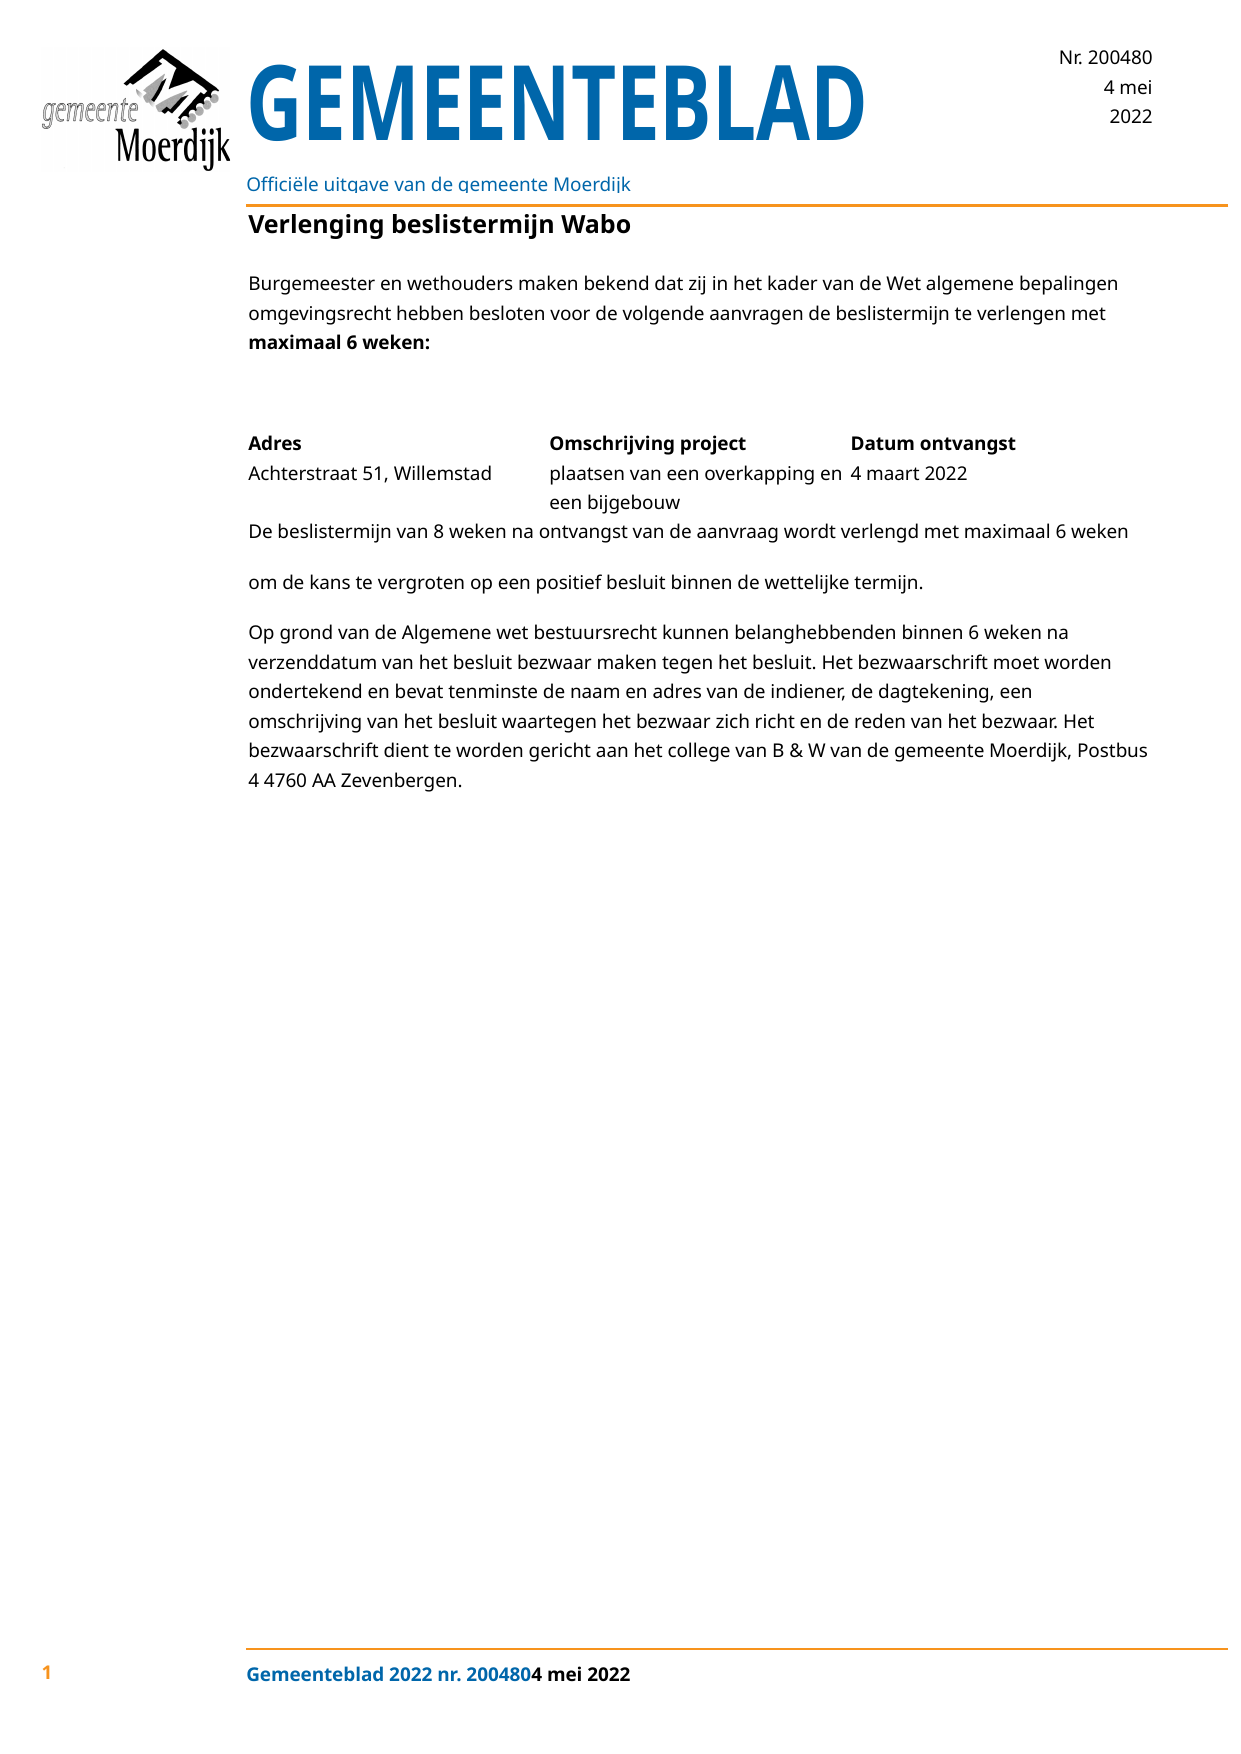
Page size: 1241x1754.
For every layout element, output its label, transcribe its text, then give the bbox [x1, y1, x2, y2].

text Verlenging beslistermijn Wabo [248, 207, 1152, 241]
table_header Datum ontvangst 4 maart 2022 [850, 430, 1152, 515]
text Op grond van de Algemene wet bestuursrecht kunnen belanghebbenden binnen 6 weken na verzenddatum van het besluit bezwaar maken tegen het besluit. Het bezwaarschrift moet worden ondertekend en bevat tenminste de naam en adres van de indiener, de dagtekening, een omschrijving van het besluit waartegen het bezwaar zich richt en de reden van het bezwaar. Het bezwaarschrift dient te worden gericht aan het college van B & W van de gemeente Moerdijk, Postbus 4 4760 AA Zevenbergen. [248, 619, 1152, 793]
table_header Adres Achterstraat 51, Willemstad [248, 430, 549, 515]
table_header Omschrijving project plaatsen van een overkapping en een bijgebouw [549, 430, 850, 515]
text om de kans te vergroten op een positief besluit binnen de wettelijke termijn. [248, 569, 1152, 595]
text De beslistermijn van 8 weken na ontvangst van de aanvraag wordt verlengd met maximaal 6 weken [248, 518, 1152, 544]
picture [41, 47, 231, 172]
text Burgemeester en wethouders maken bekend dat zij in het kader van de Wet algemene bepalingen omgevingsrecht hebben besloten voor de volgende aanvragen de beslistermijn te verlengen met maximaal 6 weken: [248, 270, 1152, 355]
